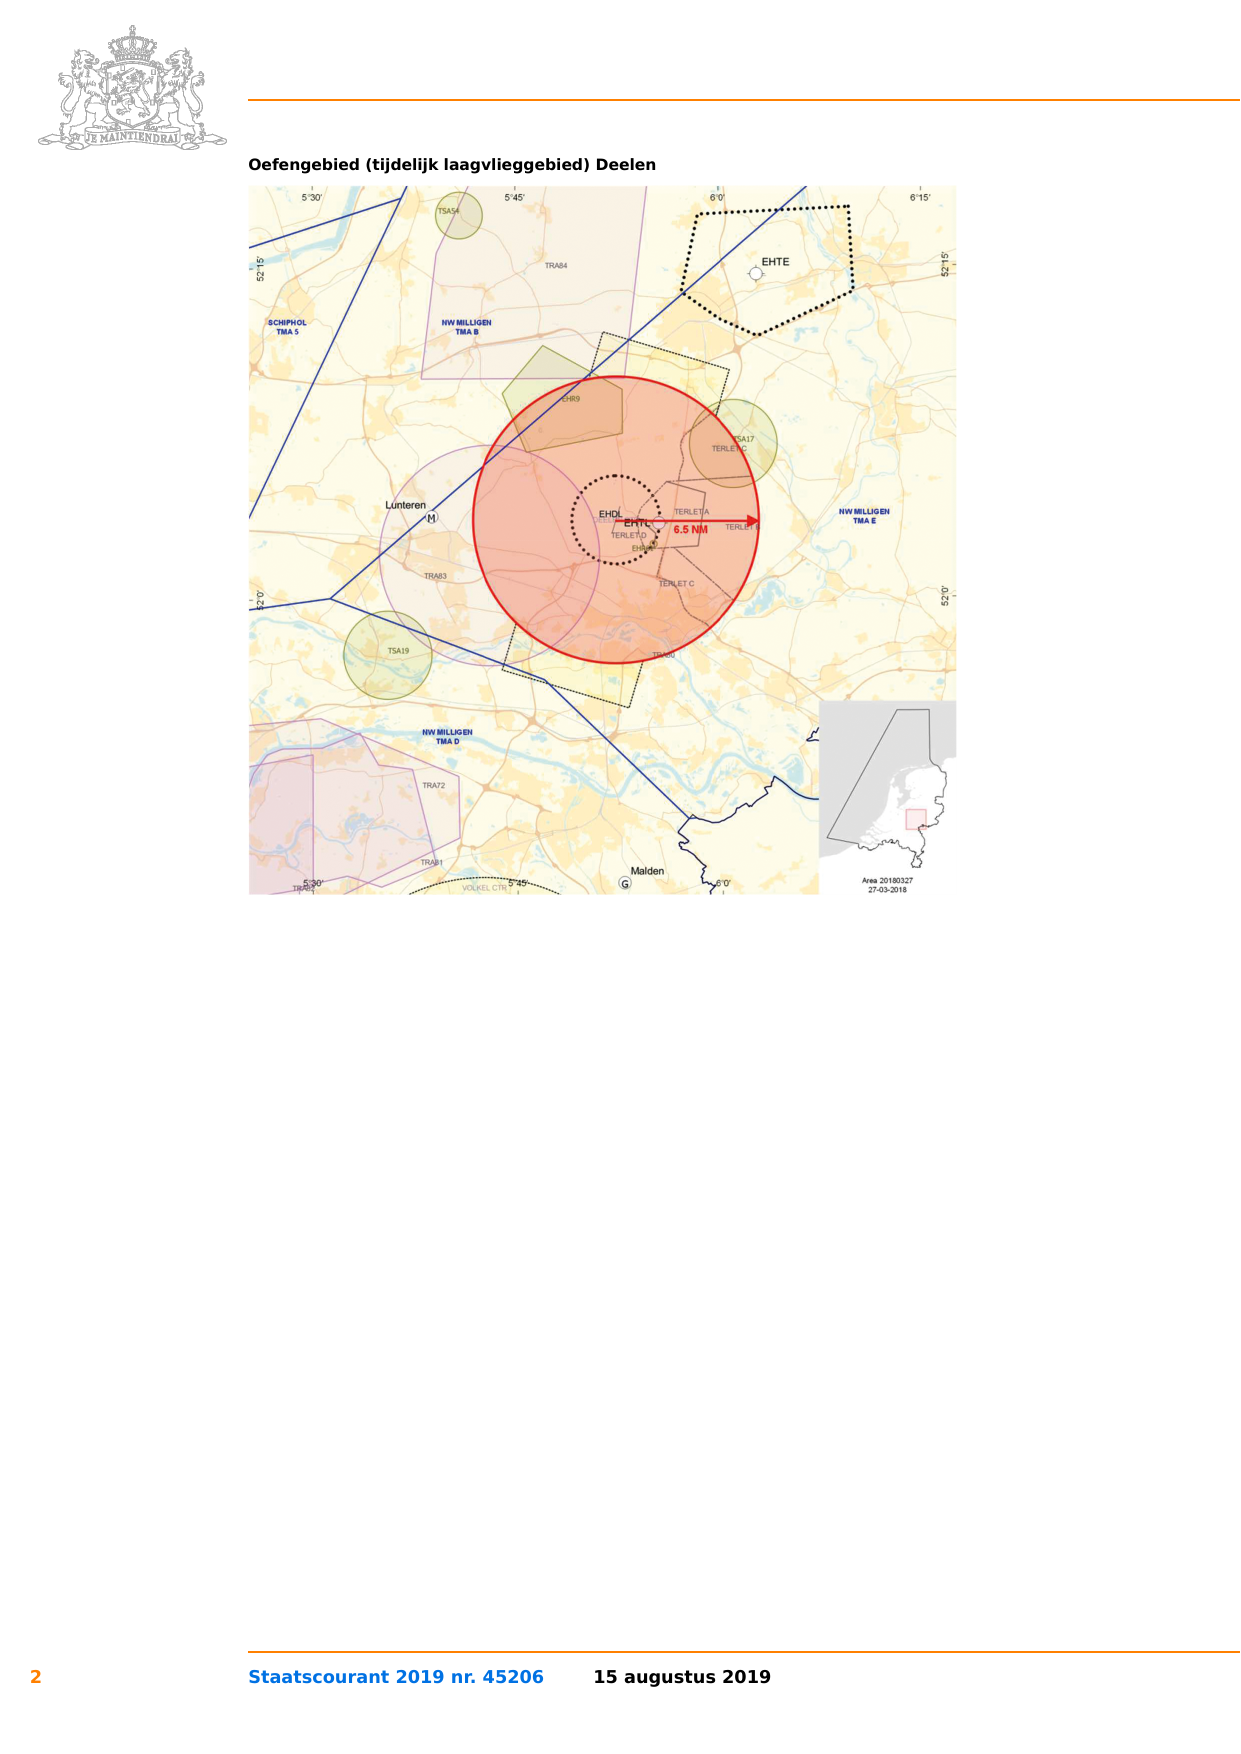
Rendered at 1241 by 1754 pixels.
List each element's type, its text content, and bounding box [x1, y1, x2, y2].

text Oefengebied (tijdelijk laagvlieggebied) Deelen [248, 156, 957, 174]
picture [248, 185, 957, 895]
picture [38, 25, 227, 150]
